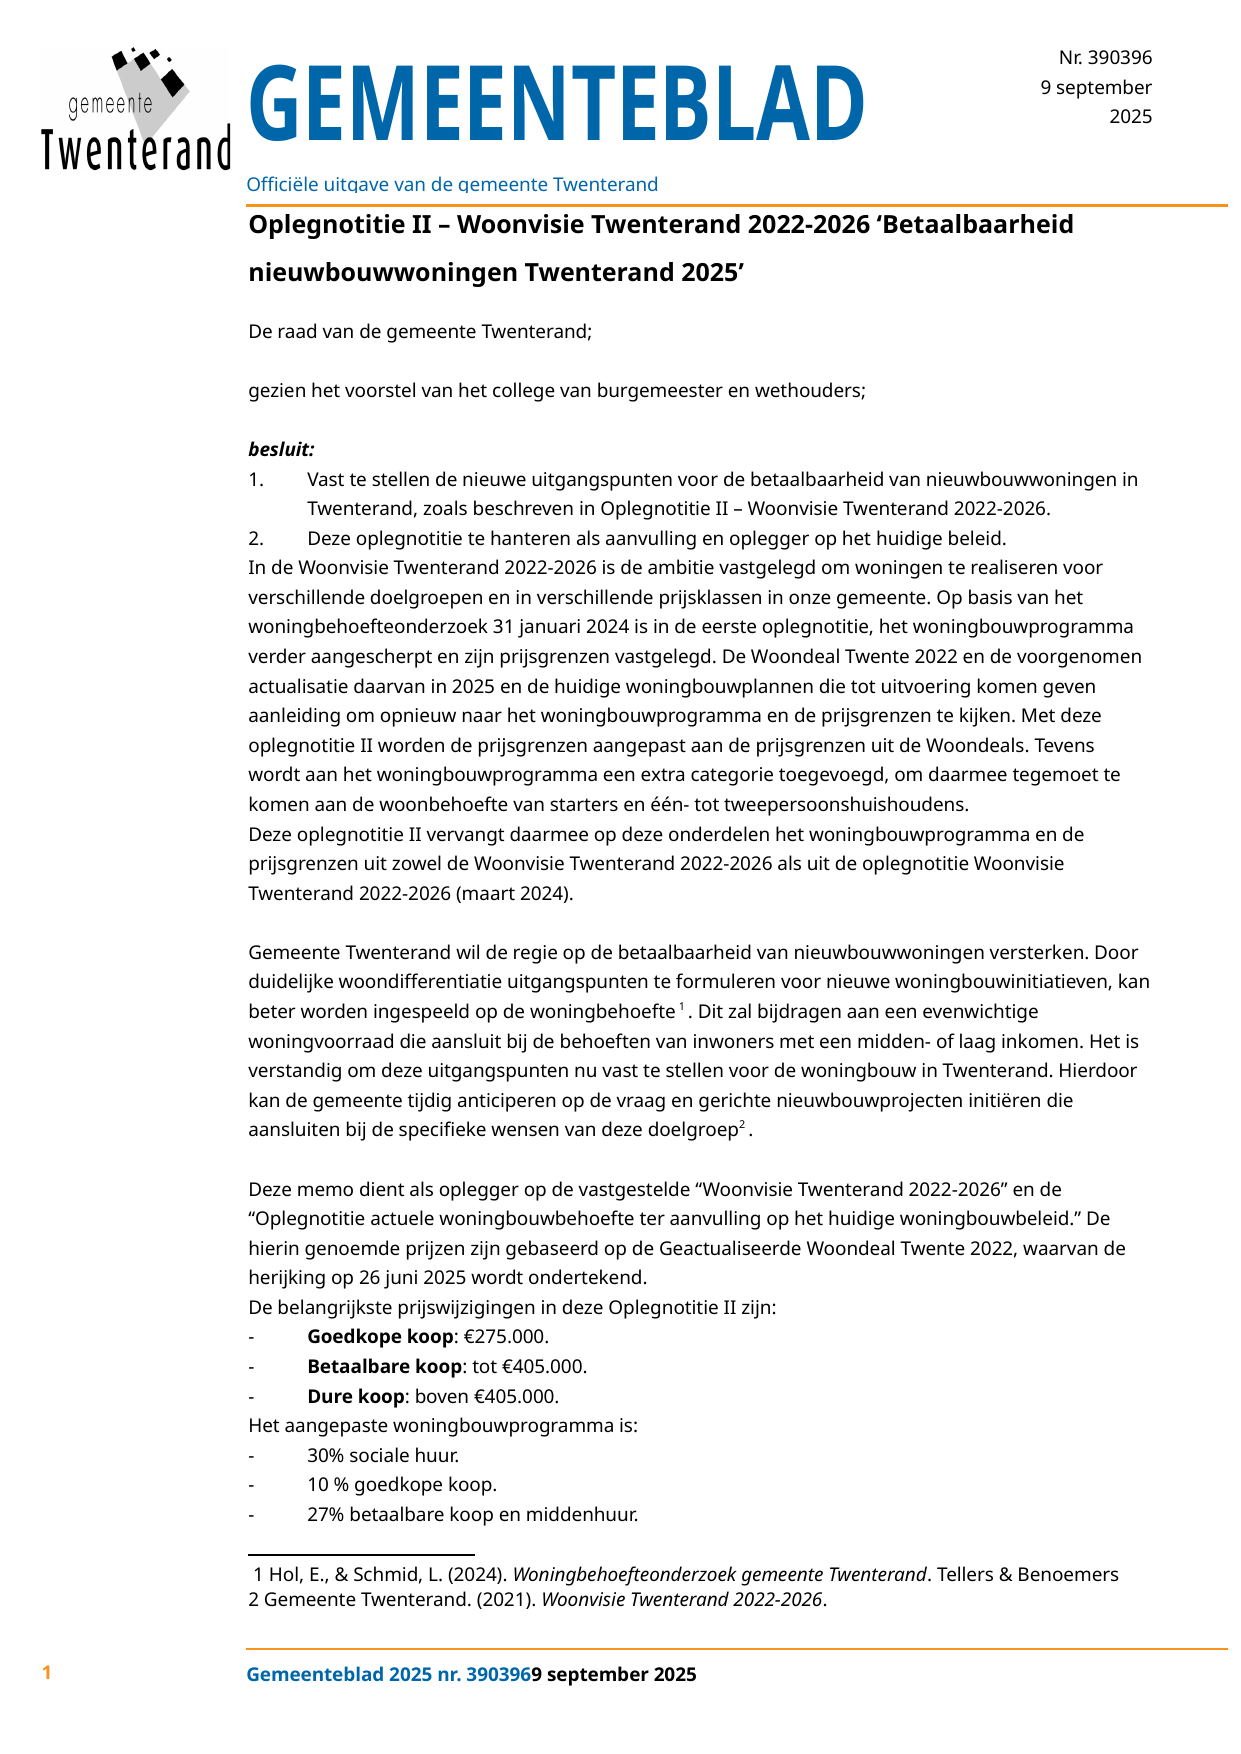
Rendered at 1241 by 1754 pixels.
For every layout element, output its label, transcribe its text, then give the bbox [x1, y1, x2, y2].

text besluit: [248, 436, 1152, 462]
list Dure koop: boven €405.000. [248, 1383, 1152, 1409]
list Vast te stellen de nieuwe uitgangspunten voor de betaalbaarheid van nieuwbouwwoningen in Twenterand, zoals beschreven in Oplegnotitie II – Woonvisie Twenterand 2022-2026. [248, 466, 1152, 521]
text Deze oplegnotitie II vervangt daarmee op deze onderdelen het woningbouwprogramma en de prijsgrenzen uit zowel de Woonvisie Twenterand 2022-2026 als uit de oplegnotitie Woonvisie Twenterand 2022-2026 (maart 2024). [248, 821, 1152, 906]
text Hol, E., & Schmid, L. (2024). Woningbehoefteonderzoek gemeente Twenterand. Tellers & Benoemers [248, 1561, 1152, 1586]
list Deze oplegnotitie te hanteren als aanvulling en oplegger op het huidige beleid. [248, 525, 1152, 551]
text Deze memo dient als oplegger op de vastgestelde “Woonvisie Twenterand 2022-2026” en de “Oplegnotitie actuele woningbouwbehoefte ter aanvulling op het huidige woningbouwbeleid.” De hierin genoemde prijzen zijn gebaseerd op de Geactualiseerde Woondeal Twente 2022, waarvan de herijking op 26 juni 2025 wordt ondertekend. [248, 1176, 1152, 1290]
list 30% sociale huur. [248, 1442, 1152, 1468]
text De raad van de gemeente Twenterand; [248, 318, 1152, 344]
list Betaalbare koop: tot €405.000. [248, 1353, 1152, 1379]
picture [41, 47, 231, 172]
text gezien het voorstel van het college van burgemeester en wethouders; [248, 377, 1152, 403]
text Gemeente Twenterand. (2021). Woonvisie Twenterand 2022-2026. [248, 1586, 1152, 1612]
text Oplegnotitie II – Woonvisie Twenterand 2022-2026 ‘Betaalbaarheid nieuwbouwwoningen Twenterand 2025’ [248, 207, 1152, 288]
list Goedkope koop: €275.000. [248, 1324, 1152, 1349]
text Het aangepaste woningbouwprogramma is: [248, 1412, 1152, 1438]
text In de Woonvisie Twenterand 2022-2026 is de ambitie vastgelegd om woningen te realiseren voor verschillende doelgroepen en in verschillende prijsklassen in onze gemeente. Op basis van het woningbehoefteonderzoek 31 januari 2024 is in de eerste oplegnotitie, het woningbouwprogramma verder aangescherpt en zijn prijsgrenzen vastgelegd. De Woondeal Twente 2022 en de voorgenomen actualisatie daarvan in 2025 en de huidige woningbouwplannen die tot uitvoering komen geven aanleiding om opnieuw naar het woningbouwprogramma en de prijsgrenzen te kijken. Met deze oplegnotitie II worden de prijsgrenzen aangepast aan de prijsgrenzen uit de Woondeals. Tevens wordt aan het woningbouwprogramma een extra categorie toegevoegd, om daarmee tegemoet te komen aan de woonbehoefte van starters en één- tot tweepersoonshuishoudens. [248, 554, 1152, 817]
list 27% betaalbare koop en middenhuur. [248, 1501, 1152, 1527]
list 10 % goedkope koop. [248, 1472, 1152, 1497]
text Gemeente Twenterand wil de regie op de betaalbaarheid van nieuwbouwwoningen versterken. Door duidelijke woondifferentiatie uitgangspunten te formuleren voor nieuwe woningbouwinitiatieven, kan beter worden ingespeeld op de woningbehoefte. Dit zal bijdragen aan een evenwichtige woningvoorraad die aansluit bij de behoeften van inwoners met een midden- of laag inkomen. Het is verstandig om deze uitgangspunten nu vast te stellen voor de woningbouw in Twenterand. Hierdoor kan de gemeente tijdig anticiperen op de vraag en gerichte nieuwbouwprojecten initiëren die aansluiten bij de specifieke wensen van deze doelgroep. [248, 939, 1152, 1142]
text De belangrijkste prijswijzigingen in deze Oplegnotitie II zijn: [248, 1294, 1152, 1320]
